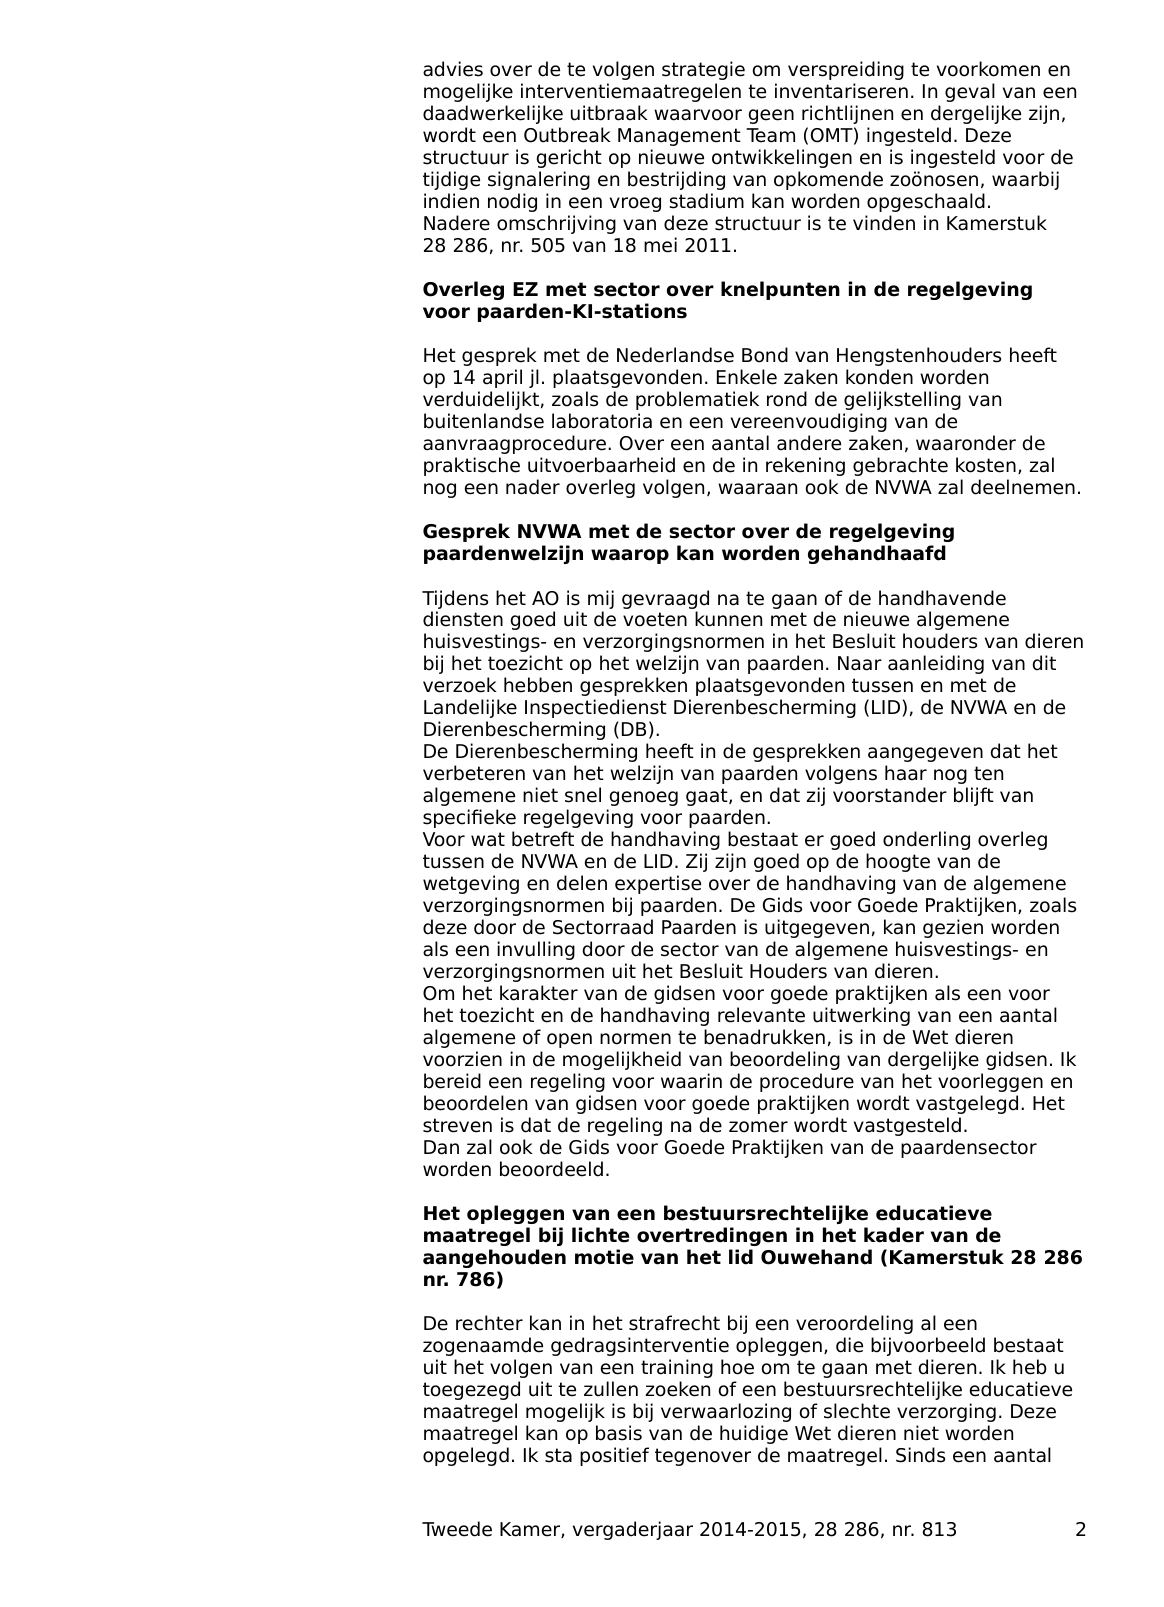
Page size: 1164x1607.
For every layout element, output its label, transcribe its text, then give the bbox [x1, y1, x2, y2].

text De Dierenbescherming heeft in de gesprekken aangegeven dat het verbeteren van het welzijn van paarden volgens haar nog ten algemene niet snel genoeg gaat, en dat zij voorstander blijft van specifieke regelgeving voor paarden. [422, 741, 1087, 829]
text Om het karakter van de gidsen voor goede praktijken als een voor het toezicht en de handhaving relevante uitwerking van een aantal algemene of open normen te benadrukken, is in de Wet dieren voorzien in de mogelijkheid van beoordeling van dergelijke gidsen. Ik bereid een regeling voor waarin de procedure van het voorleggen en beoordelen van gidsen voor goede praktijken wordt vastgelegd. Het streven is dat de regeling na de zomer wordt vastgesteld. [422, 983, 1087, 1137]
text Dan zal ook de Gids voor Goede Praktijken van de paardensector worden beoordeeld. [422, 1137, 1087, 1181]
text Nadere omschrijving van deze structuur is te vinden in Kamerstuk 28 286, nr. 505 van 18 mei 2011. [422, 213, 1087, 257]
text Tijdens het AO is mij gevraagd na te gaan of de handhavende diensten goed uit de voeten kunnen met de nieuwe algemene huisvestings- en verzorgingsnormen in het Besluit houders van dieren bij het toezicht op het welzijn van paarden. Naar aanleiding van dit verzoek hebben gesprekken plaatsgevonden tussen en met de Landelijke Inspectiedienst Dierenbescherming (LID), de NVWA en de Dierenbescherming (DB). [422, 587, 1087, 741]
subtitle Overleg EZ met sector over knelpunten in de regelgeving voor paarden-KI-stations [422, 279, 1087, 323]
text Voor wat betreft de handhaving bestaat er goed onderling overleg tussen de NVWA en de LID. Zij zijn goed op de hoogte van de wetgeving en delen expertise over de handhaving van de algemene verzorgingsnormen bij paarden. De Gids voor Goede Praktijken, zoals deze door de Sectorraad Paarden is uitgegeven, kan gezien worden als een invulling door de sector van de algemene huisvestings- en verzorgingsnormen uit het Besluit Houders van dieren. [422, 829, 1087, 983]
subtitle Het opleggen van een bestuursrechtelijke educatieve maatregel bij lichte overtredingen in het kader van de aangehouden motie van het lid Ouwehand (Kamerstuk 28 286 nr. 786) [422, 1203, 1087, 1291]
text De rechter kan in het strafrecht bij een veroordeling al een zogenaamde gedragsinterventie opleggen, die bijvoorbeeld bestaat uit het volgen van een training hoe om te gaan met dieren. Ik heb u toegezegd uit te zullen zoeken of een bestuursrechtelijke educatieve maatregel mogelijk is bij verwaarlozing of slechte verzorging. Deze maatregel kan op basis van de huidige Wet dieren niet worden opgelegd. Ik sta positief tegenover de maatregel. Sinds een aantal [422, 1313, 1087, 1467]
text Het gesprek met de Nederlandse Bond van Hengstenhouders heeft op 14 april jl. plaatsgevonden. Enkele zaken konden worden verduidelijkt, zoals de problematiek rond de gelijkstelling van buitenlandse laboratoria en een vereenvoudiging van de aanvraagprocedure. Over een aantal andere zaken, waaronder de praktische uitvoerbaarheid en de in rekening gebrachte kosten, zal nog een nader overleg volgen, waaraan ook de NVWA zal deelnemen. [422, 345, 1087, 499]
subtitle Gesprek NVWA met de sector over de regelgeving paardenwelzijn waarop kan worden gehandhaafd [422, 521, 1087, 565]
text advies over de te volgen strategie om verspreiding te voorkomen en mogelijke interventiemaatregelen te inventariseren. In geval van een daadwerkelijke uitbraak waarvoor geen richtlijnen en dergelijke zijn, wordt een Outbreak Management Team (OMT) ingesteld. Deze structuur is gericht op nieuwe ontwikkelingen en is ingesteld voor de tijdige signalering en bestrijding van opkomende zoönosen, waarbij indien nodig in een vroeg stadium kan worden opgeschaald. [422, 59, 1087, 213]
